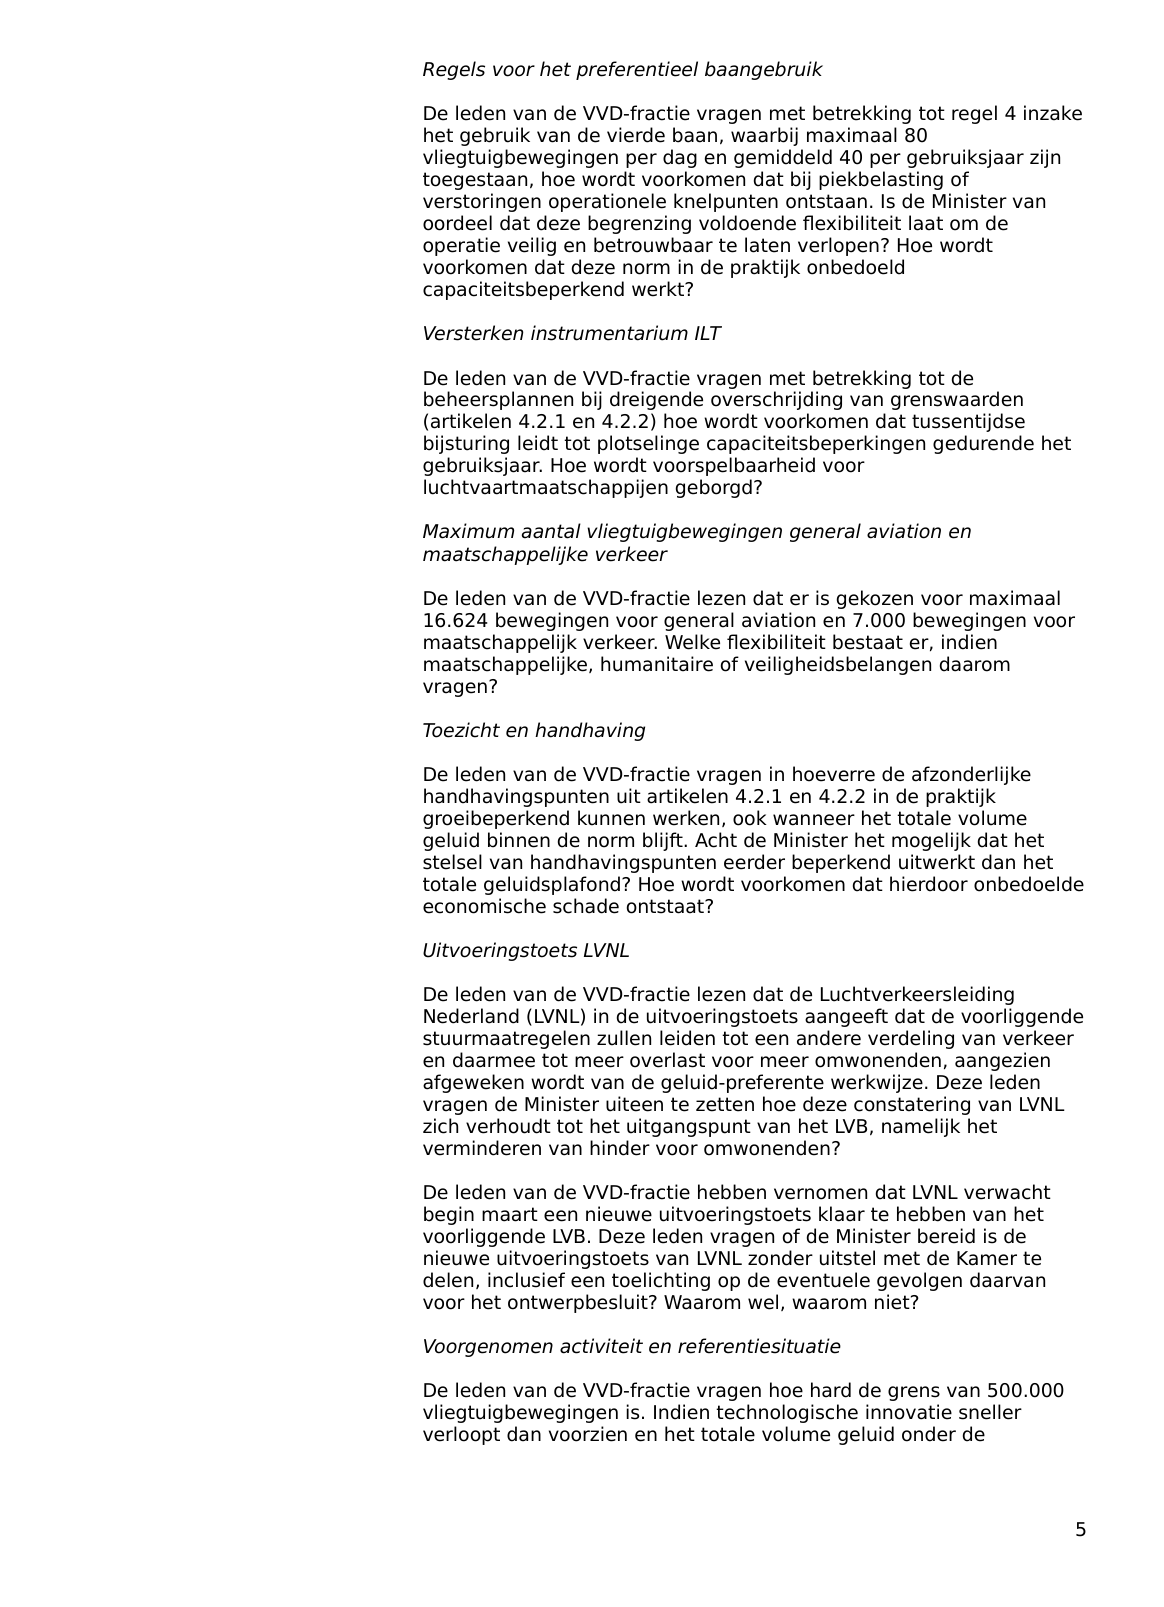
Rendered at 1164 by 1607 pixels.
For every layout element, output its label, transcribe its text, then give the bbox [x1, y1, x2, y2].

subtitle Toezicht en handhaving [422, 720, 1087, 742]
text De leden van de VVD-fractie vragen met betrekking tot regel 4 inzake het gebruik van de vierde baan, waarbij maximaal 80 vliegtuigbewegingen per dag en gemiddeld 40 per gebruiksjaar zijn toegestaan, hoe wordt voorkomen dat bij piekbelasting of verstoringen operationele knelpunten ontstaan. Is de Minister van oordeel dat deze begrenzing voldoende flexibiliteit laat om de operatie veilig en betrouwbaar te laten verlopen? Hoe wordt voorkomen dat deze norm in de praktijk onbedoeld capaciteitsbeperkend werkt? [422, 103, 1087, 301]
text De leden van de VVD-fractie lezen dat er is gekozen voor maximaal 16.624 bewegingen voor general aviation en 7.000 bewegingen voor maatschappelijk verkeer. Welke flexibiliteit bestaat er, indien maatschappelijke, humanitaire of veiligheidsbelangen daarom vragen? [422, 588, 1087, 697]
subtitle Regels voor het preferentieel baangebruik [422, 59, 1087, 81]
text De leden van de VVD-fractie lezen dat de Luchtverkeersleiding Nederland (LVNL) in de uitvoeringstoets aangeeft dat de voorliggende stuurmaatregelen zullen leiden tot een andere verdeling van verkeer en daarmee tot meer overlast voor meer omwonenden, aangezien afgeweken wordt van de geluid-preferente werkwijze. Deze leden vragen de Minister uiteen te zetten hoe deze constatering van LVNL zich verhoudt tot het uitgangspunt van het LVB, namelijk het verminderen van hinder voor omwonenden? [422, 984, 1087, 1160]
text De leden van de VVD-fractie hebben vernomen dat LVNL verwacht begin maart een nieuwe uitvoeringstoets klaar te hebben van het voorliggende LVB. Deze leden vragen of de Minister bereid is de nieuwe uitvoeringstoets van LVNL zonder uitstel met de Kamer te delen, inclusief een toelichting op de eventuele gevolgen daarvan voor het ontwerpbesluit? Waarom wel, waarom niet? [422, 1182, 1087, 1314]
subtitle Uitvoeringstoets LVNL [422, 940, 1087, 962]
text De leden van de VVD-fractie vragen in hoeverre de afzonderlijke handhavingspunten uit artikelen 4.2.1 en 4.2.2 in de praktijk groeibeperkend kunnen werken, ook wanneer het totale volume geluid binnen de norm blijft. Acht de Minister het mogelijk dat het stelsel van handhavingspunten eerder beperkend uitwerkt dan het totale geluidsplafond? Hoe wordt voorkomen dat hierdoor onbedoelde economische schade ontstaat? [422, 764, 1087, 918]
subtitle Voorgenomen activiteit en referentiesituatie [422, 1336, 1087, 1358]
text De leden van de VVD-fractie vragen met betrekking tot de beheersplannen bij dreigende overschrijding van grenswaarden (artikelen 4.2.1 en 4.2.2) hoe wordt voorkomen dat tussentijdse bijsturing leidt tot plotselinge capaciteitsbeperkingen gedurende het gebruiksjaar. Hoe wordt voorspelbaarheid voor luchtvaartmaatschappijen geborgd? [422, 367, 1087, 499]
subtitle Maximum aantal vliegtuigbewegingen general aviation en maatschappelijke verkeer [422, 521, 1087, 565]
text De leden van de VVD-fractie vragen hoe hard de grens van 500.000 vliegtuigbewegingen is. Indien technologische innovatie sneller verloopt dan voorzien en het totale volume geluid onder de [422, 1380, 1087, 1446]
subtitle Versterken instrumentarium ILT [422, 323, 1087, 345]
